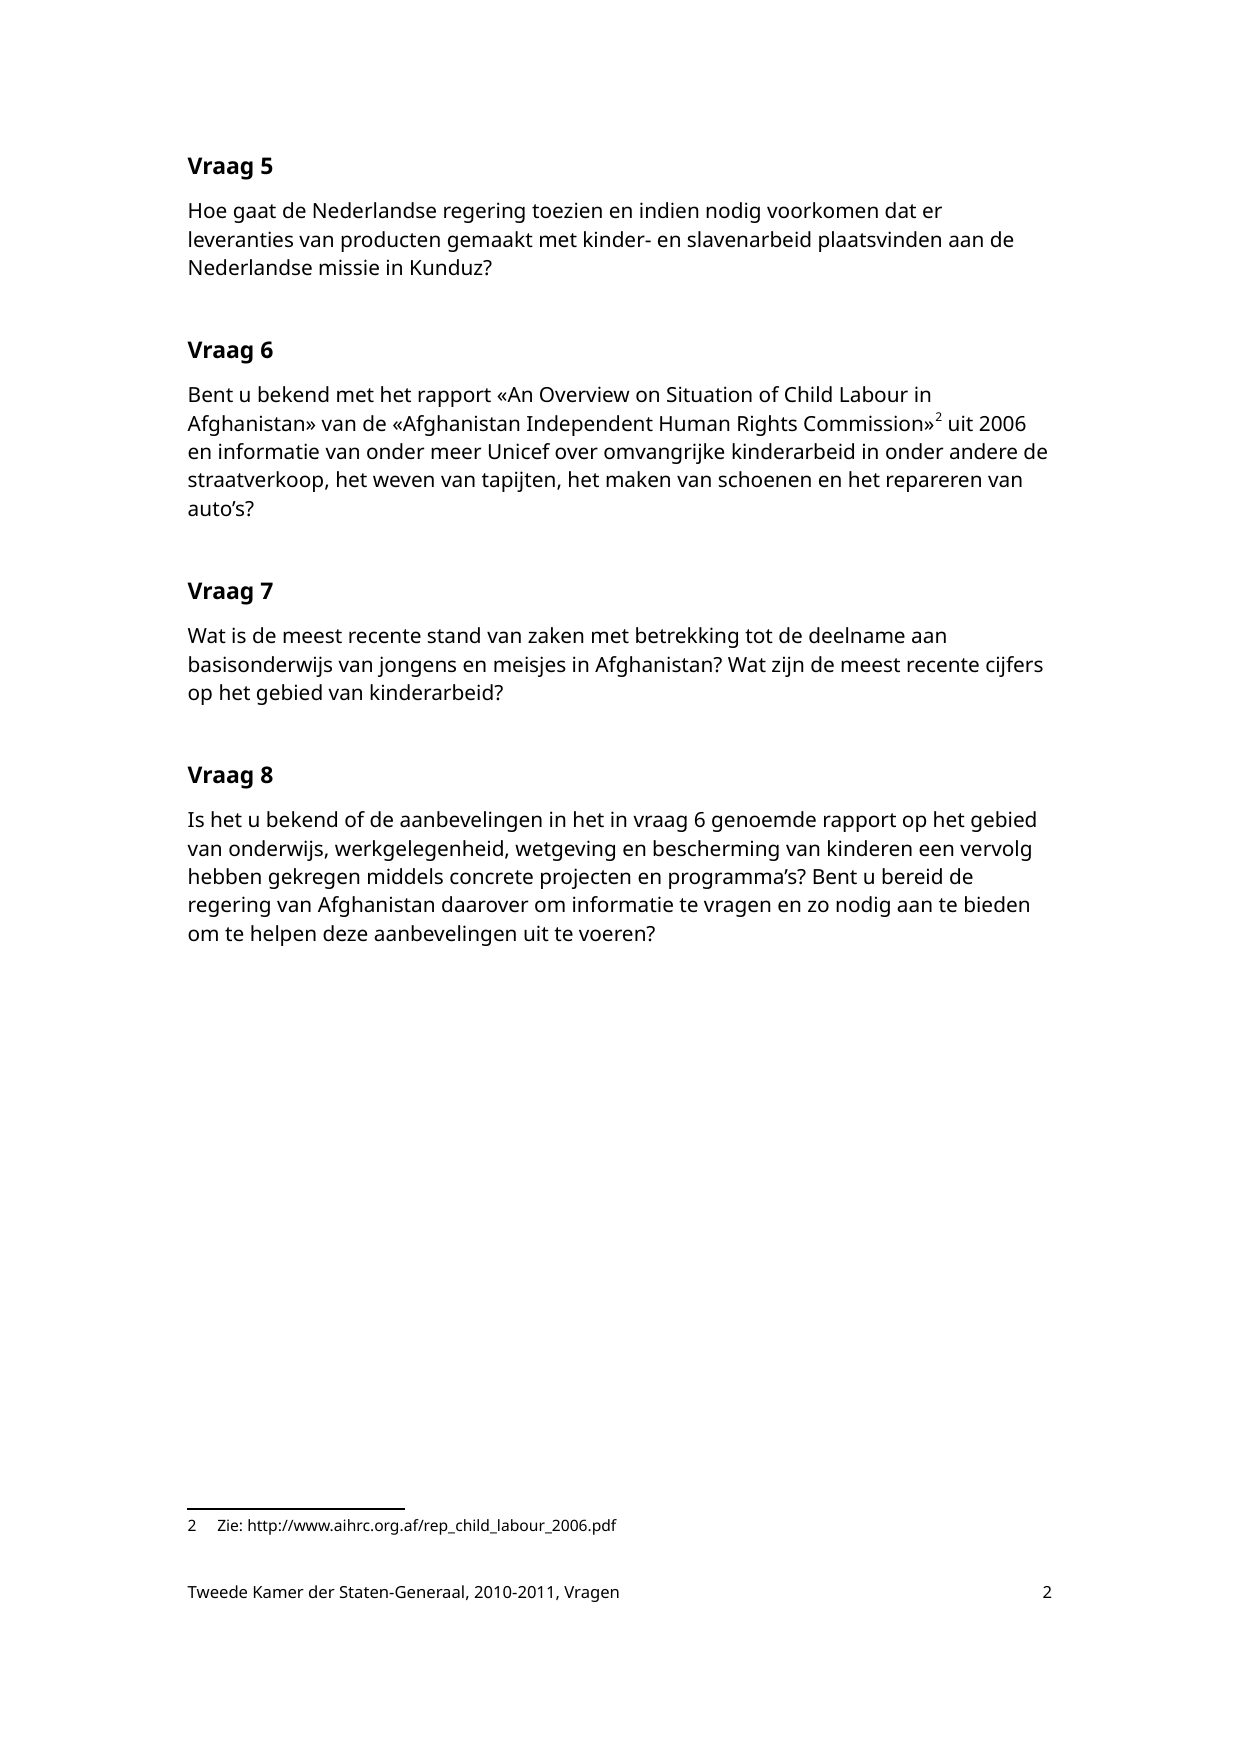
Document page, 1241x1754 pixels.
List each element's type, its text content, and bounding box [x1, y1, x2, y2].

text Zie: http://www.aihrc.org.af/rep_child_labour_2006.pdf [187, 1508, 1053, 1536]
text Wat is de meest recente stand van zaken met betrekking tot de deelname aan basisonderwijs van jongens en meisjes in Afghanistan? Wat zijn de meest recente cijfers op het gebied van kinderarbeid? [187, 621, 1053, 707]
subtitle Vraag 6 [187, 334, 1053, 365]
subtitle Vraag 8 [187, 759, 1053, 790]
text Is het u bekend of de aanbevelingen in het in vraag 6 genoemde rapport op het gebied van onderwijs, werkgelegenheid, wetgeving en bescherming van kinderen een vervolg hebben gekregen middels concrete projecten en programma’s? Bent u bereid de regering van Afghanistan daarover om informatie te vragen en zo nodig aan te bieden om te helpen deze aanbevelingen uit te voeren? [187, 805, 1053, 947]
subtitle Vraag 5 [187, 150, 1053, 181]
text Bent u bekend met het rapport «An Overview on Situation of Child Labour in Afghanistan» van de «Afghanistan Independent Human Rights Commission» uit 2006 en informatie van onder meer Unicef over omvangrijke kinderarbeid in onder andere de straatverkoop, het weven van tapijten, het maken van schoenen en het repareren van auto’s? [187, 380, 1053, 522]
subtitle Vraag 7 [187, 575, 1053, 606]
text Hoe gaat de Nederlandse regering toezien en indien nodig voorkomen dat er leveranties van producten gemaakt met kinder- en slavenarbeid plaatsvinden aan de Nederlandse missie in Kunduz? [187, 196, 1053, 282]
